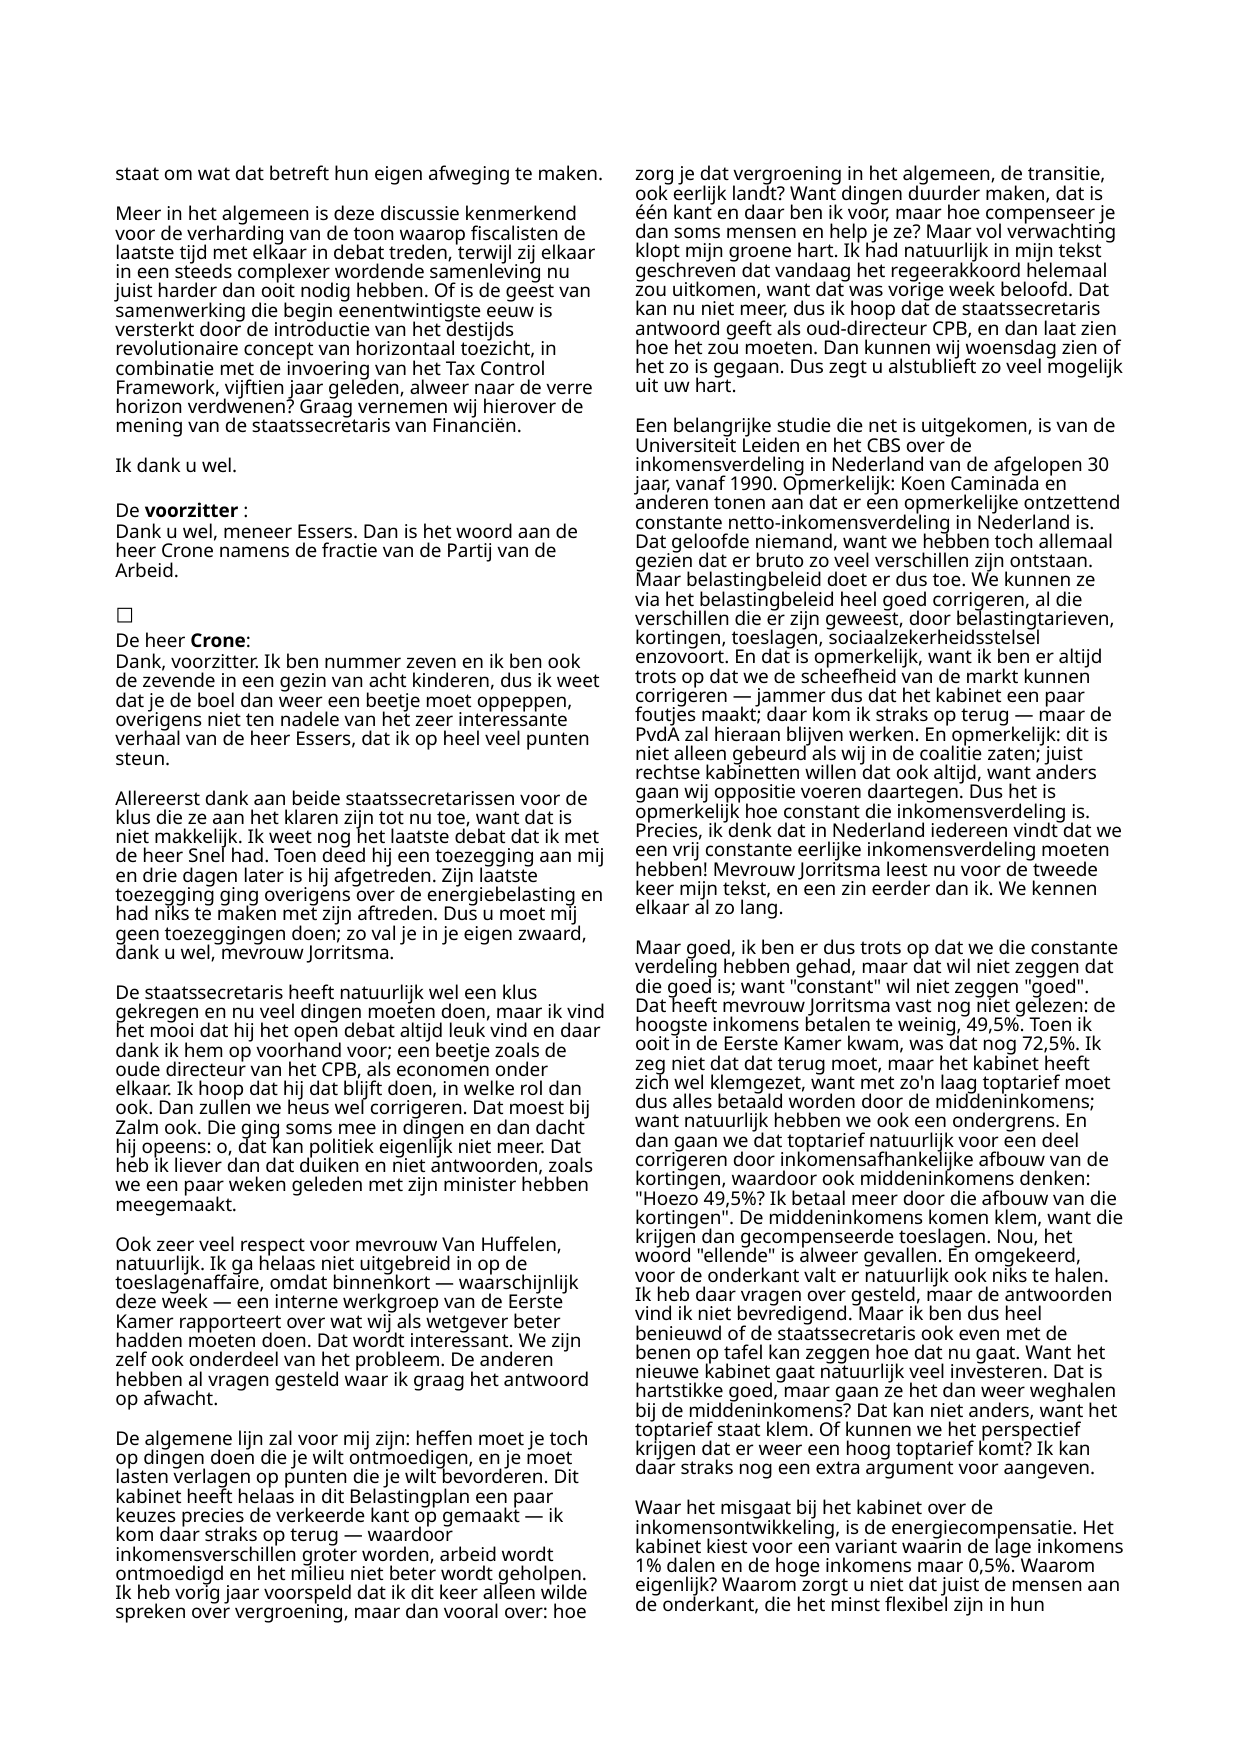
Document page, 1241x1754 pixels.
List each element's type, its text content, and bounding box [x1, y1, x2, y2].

text Maar goed, ik ben er dus trots op dat we die constante verdeling hebben gehad, maar dat wil niet zeggen dat die goed is; want "constant" wil niet zeggen "goed". Dat heeft mevrouw Jorritsma vast nog niet gelezen: de hoogste inkomens betalen te weinig, 49,5%. Toen ik ooit in de Eerste Kamer kwam, was dat nog 72,5%. Ik zeg niet dat dat terug moet, maar het kabinet heeft zich wel klemgezet, want met zo'n laag toptarief moet dus alles betaald worden door de middeninkomens; want natuurlijk hebben we ook een ondergrens. En dan gaan we dat toptarief natuurlijk voor een deel corrigeren door inkomensafhankelijke afbouw van de kortingen, waardoor ook middeninkomens denken: "Hoezo 49,5%? Ik betaal meer door die afbouw van die kortingen". De middeninkomens komen klem, want die krijgen dan gecompenseerde toeslagen. Nou, het woord "ellende" is alweer gevallen. En omgekeerd, voor de onderkant valt er natuurlijk ook niks te halen. Ik heb daar vragen over gesteld, maar de antwoorden vind ik niet bevredigend. Maar ik ben dus heel benieuwd of de staatssecretaris ook even met de benen op tafel kan zeggen hoe dat nu gaat. Want het nieuwe kabinet gaat natuurlijk veel investeren. Dat is hartstikke goed, maar gaan ze het dan weer weghalen bij de middeninkomens? Dat kan niet anders, want het toptarief staat klem. Of kunnen we het perspectief krijgen dat er weer een hoog toptarief komt? Ik kan daar straks nog een extra argument voor aangeven. [635, 939, 1125, 1479]
text Een belangrijke studie die net is uitgekomen, is van de Universiteit Leiden en het CBS over de inkomensverdeling in Nederland van de afgelopen 30 jaar, vanaf 1990. Opmerkelijk: Koen Caminada en anderen tonen aan dat er een opmerkelijke ontzettend constante netto-inkomensverdeling in Nederland is. Dat geloofde niemand, want we hebben toch allemaal gezien dat er bruto zo veel verschillen zijn ontstaan. Maar belastingbeleid doet er dus toe. We kunnen ze via het belastingbeleid heel goed corrigeren, al die verschillen die er zijn geweest, door belastingtarieven, kortingen, toeslagen, sociaalzekerheidsstelsel enzovoort. En dat is opmerkelijk, want ik ben er altijd trots op dat we de scheefheid van de markt kunnen corrigeren — jammer dus dat het kabinet een paar foutjes maakt; daar kom ik straks op terug — maar de PvdA zal hieraan blijven werken. En opmerkelijk: dit is niet alleen gebeurd als wij in de coalitie zaten; juist rechtse kabinetten willen dat ook altijd, want anders gaan wij oppositie voeren daartegen. Dus het is opmerkelijk hoe constant die inkomensverdeling is. Precies, ik denk dat in Nederland iedereen vindt dat we een vrij constante eerlijke inkomensverdeling moeten hebben! Mevrouw Jorritsma leest nu voor de tweede keer mijn tekst, en een zin eerder dan ik. We kennen elkaar al zo lang. [635, 417, 1125, 918]
text Ik dank u wel. [115, 457, 605, 477]
text zorg je dat vergroening in het algemeen, de transitie, ook eerlijk landt? Want dingen duurder maken, dat is één kant en daar ben ik voor, maar hoe compenseer je dan soms mensen en help je ze? Maar vol verwachting klopt mijn groene hart. Ik had natuurlijk in mijn tekst geschreven dat vandaag het regeerakkoord helemaal zou uitkomen, want dat was vorige week beloofd. Dat kan nu niet meer, dus ik hoop dat de staatssecretaris antwoord geeft als oud-directeur CPB, en dan laat zien hoe het zou moeten. Dan kunnen wij woensdag zien of het zo is gegaan. Dus zegt u alstublieft zo veel mogelijk uit uw hart. [635, 165, 1125, 397]
text Waar het misgaat bij het kabinet over de inkomensontwikkeling, is de energiecompensatie. Het kabinet kiest voor een variant waarin de lage inkomens 1% dalen en de hoge inkomens maar 0,5%. Waarom eigenlijk? Waarom zorgt u niet dat juist de mensen aan de onderkant, die het minst flexibel zijn in hun [635, 1499, 1125, 1615]
text Allereerst dank aan beide staatssecretarissen voor de klus die ze aan het klaren zijn tot nu toe, want dat is niet makkelijk. Ik weet nog het laatste debat dat ik met de heer Snel had. Toen deed hij een toezegging aan mij en drie dagen later is hij afgetreden. Zijn laatste toezegging ging overigens over de energiebelasting en had niks te maken met zijn aftreden. Dus u moet mij geen toezeggingen doen; zo val je in je eigen zwaard, dank u wel, mevrouw Jorritsma. [115, 789, 605, 963]
text De staatssecretaris heeft natuurlijk wel een klus gekregen en nu veel dingen moeten doen, maar ik vind het mooi dat hij het open debat altijd leuk vind en daar dank ik hem op voorhand voor; een beetje zoals de oude directeur van het CPB, als economen onder elkaar. Ik hoop dat hij dat blijft doen, in welke rol dan ook. Dan zullen we heus wel corrigeren. Dat moest bij Zalm ook. Die ging soms mee in dingen en dan dacht hij opeens: o, dat kan politiek eigenlijk niet meer. Dat heb ik liever dan dat duiken en niet antwoorden, zoals we een paar weken geleden met zijn minister hebben meegemaakt. [115, 984, 605, 1215]
text Dank, voorzitter. Ik ben nummer zeven en ik ben ook de zevende in een gezin van acht kinderen, dus ik weet dat je de boel dan weer een beetje moet oppeppen, overigens niet ten nadele van het zeer interessante verhaal van de heer Essers, dat ik op heel veel punten steun. [115, 653, 605, 769]
text Meer in het algemeen is deze discussie kenmerkend voor de verharding van de toon waarop fiscalisten de laatste tijd met elkaar in debat treden, terwijl zij elkaar in een steeds complexer wordende samenleving nu juist harder dan ooit nodig hebben. Of is de geest van samenwerking die begin eenentwintigste eeuw is versterkt door de introductie van het destijds revolutionaire concept van horizontaal toezicht, in combinatie met de invoering van het Tax Control Framework, vijftien jaar geleden, alweer naar de verre horizon verdwenen? Graag vernemen wij hierover de mening van de staatssecretaris van Financiën. [115, 205, 605, 437]
text De heer Crone: [115, 627, 605, 653]
text De voorzitter : [115, 497, 605, 523]
text Dank u wel, meneer Essers. Dan is het woord aan de heer Crone namens de fractie van de Partij van de Arbeid. [115, 523, 605, 581]
text Ook zeer veel respect voor mevrouw Van Huffelen, natuurlijk. Ik ga helaas niet uitgebreid in op de toeslagenaffaire, omdat binnenkort — waarschijnlijk deze week — een interne werkgroep van de Eerste Kamer rapporteert over wat wij als wetgever beter hadden moeten doen. Dat wordt interessant. We zijn zelf ook onderdeel van het probleem. De anderen hebben al vragen gesteld waar ik graag het antwoord op afwacht. [115, 1236, 605, 1409]
text De algemene lijn zal voor mij zijn: heffen moet je toch op dingen doen die je wilt ontmoedigen, en je moet lasten verlagen op punten die je wilt bevorderen. Dit kabinet heeft helaas in dit Belastingplan een paar keuzes precies de verkeerde kant op gemaakt — ik kom daar straks op terug — waardoor inkomensverschillen groter worden, arbeid wordt ontmoedigd en het milieu niet beter wordt geholpen. Ik heb vorig jaar voorspeld dat ik dit keer alleen wilde spreken over vergroening, maar dan vooral over: hoe [115, 1430, 605, 1623]
text staat om wat dat betreft hun eigen afweging te maken. [115, 165, 605, 184]
text ⬜ [115, 602, 605, 627]
